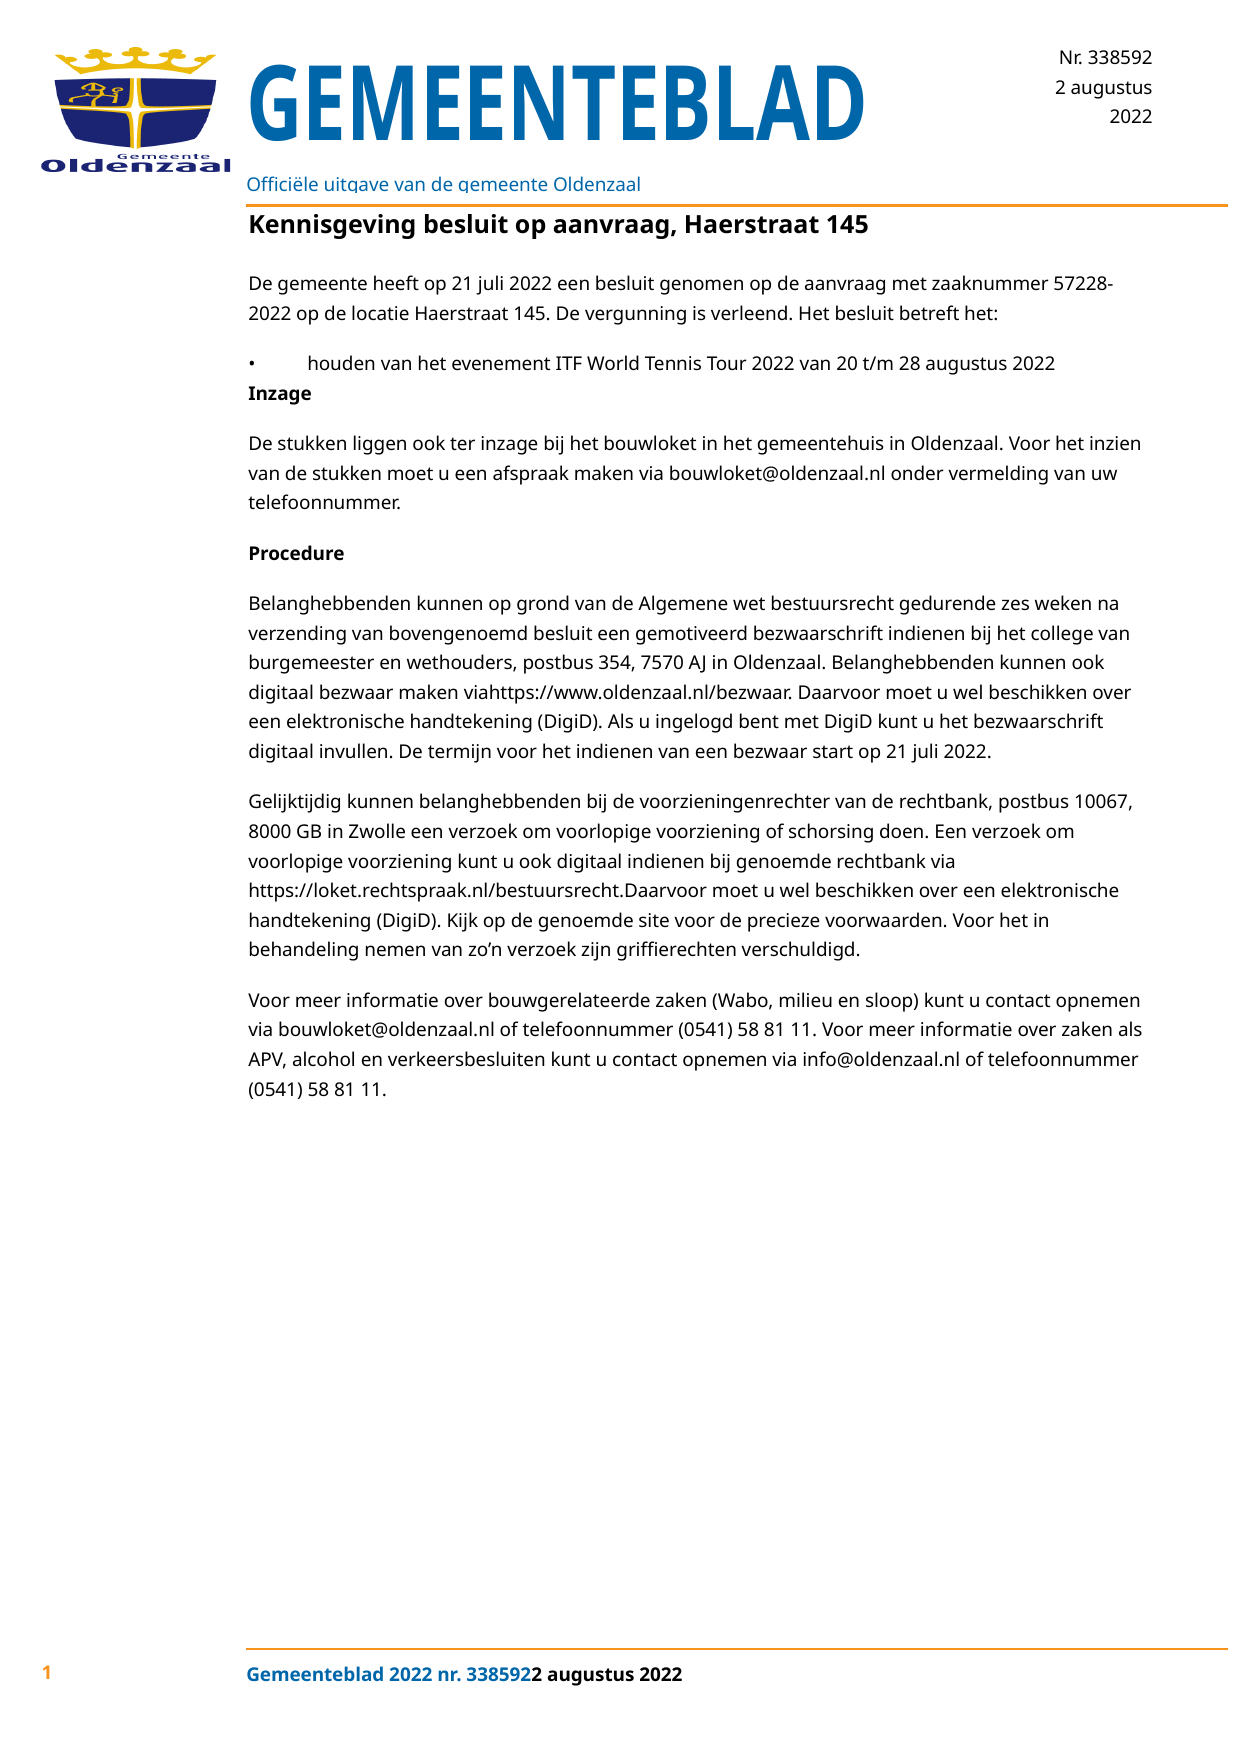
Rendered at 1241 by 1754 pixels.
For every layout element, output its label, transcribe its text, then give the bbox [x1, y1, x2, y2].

text Belanghebbenden kunnen op grond van de Algemene wet bestuursrecht gedurende zes weken na verzending van bovengenoemd besluit een gemotiveerd bezwaarschrift indienen bij het college van burgemeester en wethouders, postbus 354, 7570 AJ in Oldenzaal. Belanghebbenden kunnen ook digitaal bezwaar maken viahttps://www.oldenzaal.nl/bezwaar. Daarvoor moet u wel beschikken over een elektronische handtekening (DigiD). Als u ingelogd bent met DigiD kunt u het bezwaarschrift digitaal invullen. De termijn voor het indienen van een bezwaar start op 21 juli 2022. [248, 590, 1152, 764]
text De gemeente heeft op 21 juli 2022 een besluit genomen op de aanvraag met zaaknummer 57228-2022 op de locatie Haerstraat 145. De vergunning is verleend. Het besluit betreft het: [248, 270, 1152, 326]
text De stukken liggen ook ter inzage bij het bouwloket in het gemeentehuis in Oldenzaal. Voor het inzien van de stukken moet u een afspraak maken via bouwloket@oldenzaal.nl onder vermelding van uw telefoonnummer. [248, 430, 1152, 515]
text Inzage [248, 380, 1152, 406]
text Procedure [248, 540, 1152, 566]
text Kennisgeving besluit op aanvraag, Haerstraat 145 [248, 207, 1152, 241]
list houden van het evenement ITF World Tennis Tour 2022 van 20 t/m 28 augustus 2022 [248, 350, 1152, 376]
picture [41, 47, 231, 172]
text Gelijktijdig kunnen belanghebbenden bij de voorzieningenrechter van de rechtbank, postbus 10067, 8000 GB in Zwolle een verzoek om voorlopige voorziening of schorsing doen. Een verzoek om voorlopige voorziening kunt u ook digitaal indienen bij genoemde rechtbank via https://loket.rechtspraak.nl/bestuursrecht.Daarvoor moet u wel beschikken over een elektronische handtekening (DigiD). Kijk op de genoemde site voor de precieze voorwaarden. Voor het in behandeling nemen van zo’n verzoek zijn griffierechten verschuldigd. [248, 789, 1152, 962]
text Voor meer informatie over bouwgerelateerde zaken (Wabo, milieu en sloop) kunt u contact opnemen via bouwloket@oldenzaal.nl of telefoonnummer (0541) 58 81 11. Voor meer informatie over zaken als APV, alcohol en verkeersbesluiten kunt u contact opnemen via info@oldenzaal.nl of telefoonnummer (0541) 58 81 11. [248, 987, 1152, 1101]
